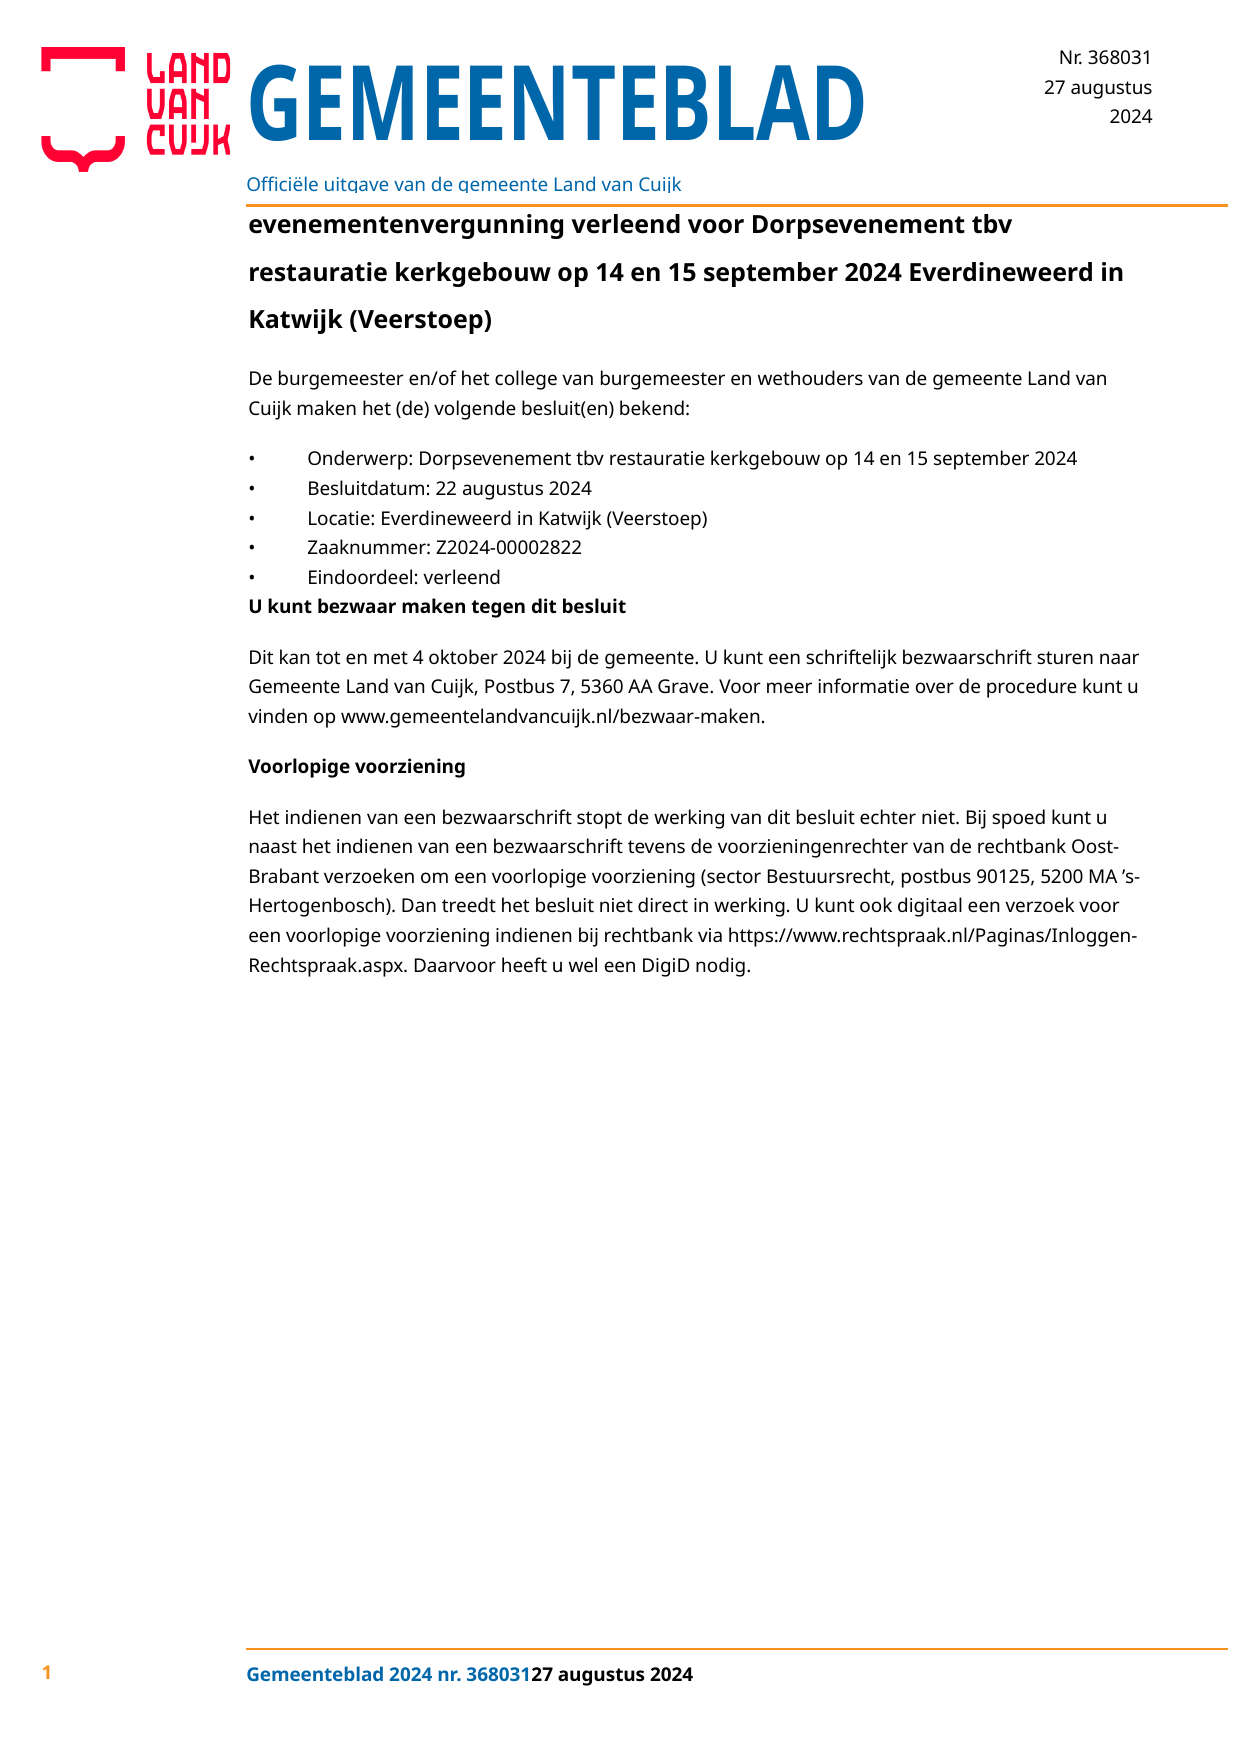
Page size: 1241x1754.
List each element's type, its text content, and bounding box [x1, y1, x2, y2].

list Zaaknummer: Z2024-00002822 [248, 534, 1152, 560]
list Besluitdatum: 22 augustus 2024 [248, 475, 1152, 501]
text Voorlopige voorziening [248, 753, 1152, 779]
picture [41, 47, 231, 172]
list Onderwerp: Dorpsevenement tbv restauratie kerkgebouw op 14 en 15 september 2024 [248, 446, 1152, 471]
text U kunt bezwaar maken tegen dit besluit [248, 593, 1152, 619]
list Eindoordeel: verleend [248, 564, 1152, 589]
text De burgemeester en/of het college van burgemeester en wethouders van de gemeente Land van Cuijk maken het (de) volgende besluit(en) bekend: [248, 366, 1152, 421]
text Dit kan tot en met 4 oktober 2024 bij de gemeente. U kunt een schriftelijk bezwaarschrift sturen naar Gemeente Land van Cuijk, Postbus 7, 5360 AA Grave. Voor meer informatie over de procedure kunt u vinden op www.gemeentelandvancuijk.nl/bezwaar-maken. [248, 644, 1152, 729]
text Het indienen van een bezwaarschrift stopt de werking van dit besluit echter niet. Bij spoed kunt u naast het indienen van een bezwaarschrift tevens de voorzieningenrechter van de rechtbank Oost-Brabant verzoeken om een voorlopige voorziening (sector Bestuursrecht, postbus 90125, 5200 MA ’s-Hertogenbosch). Dan treedt het besluit niet direct in werking. U kunt ook digitaal een verzoek voor een voorlopige voorziening indienen bij rechtbank via https://www.rechtspraak.nl/Paginas/Inloggen-Rechtspraak.aspx. Daarvoor heeft u wel een DigiD nodig. [248, 804, 1152, 977]
list Locatie: Everdineweerd in Katwijk (Veerstoep) [248, 505, 1152, 530]
text evenementenvergunning verleend voor Dorpsevenement tbv restauratie kerkgebouw op 14 en 15 september 2024 Everdineweerd in Katwijk (Veerstoep) [248, 207, 1152, 336]
